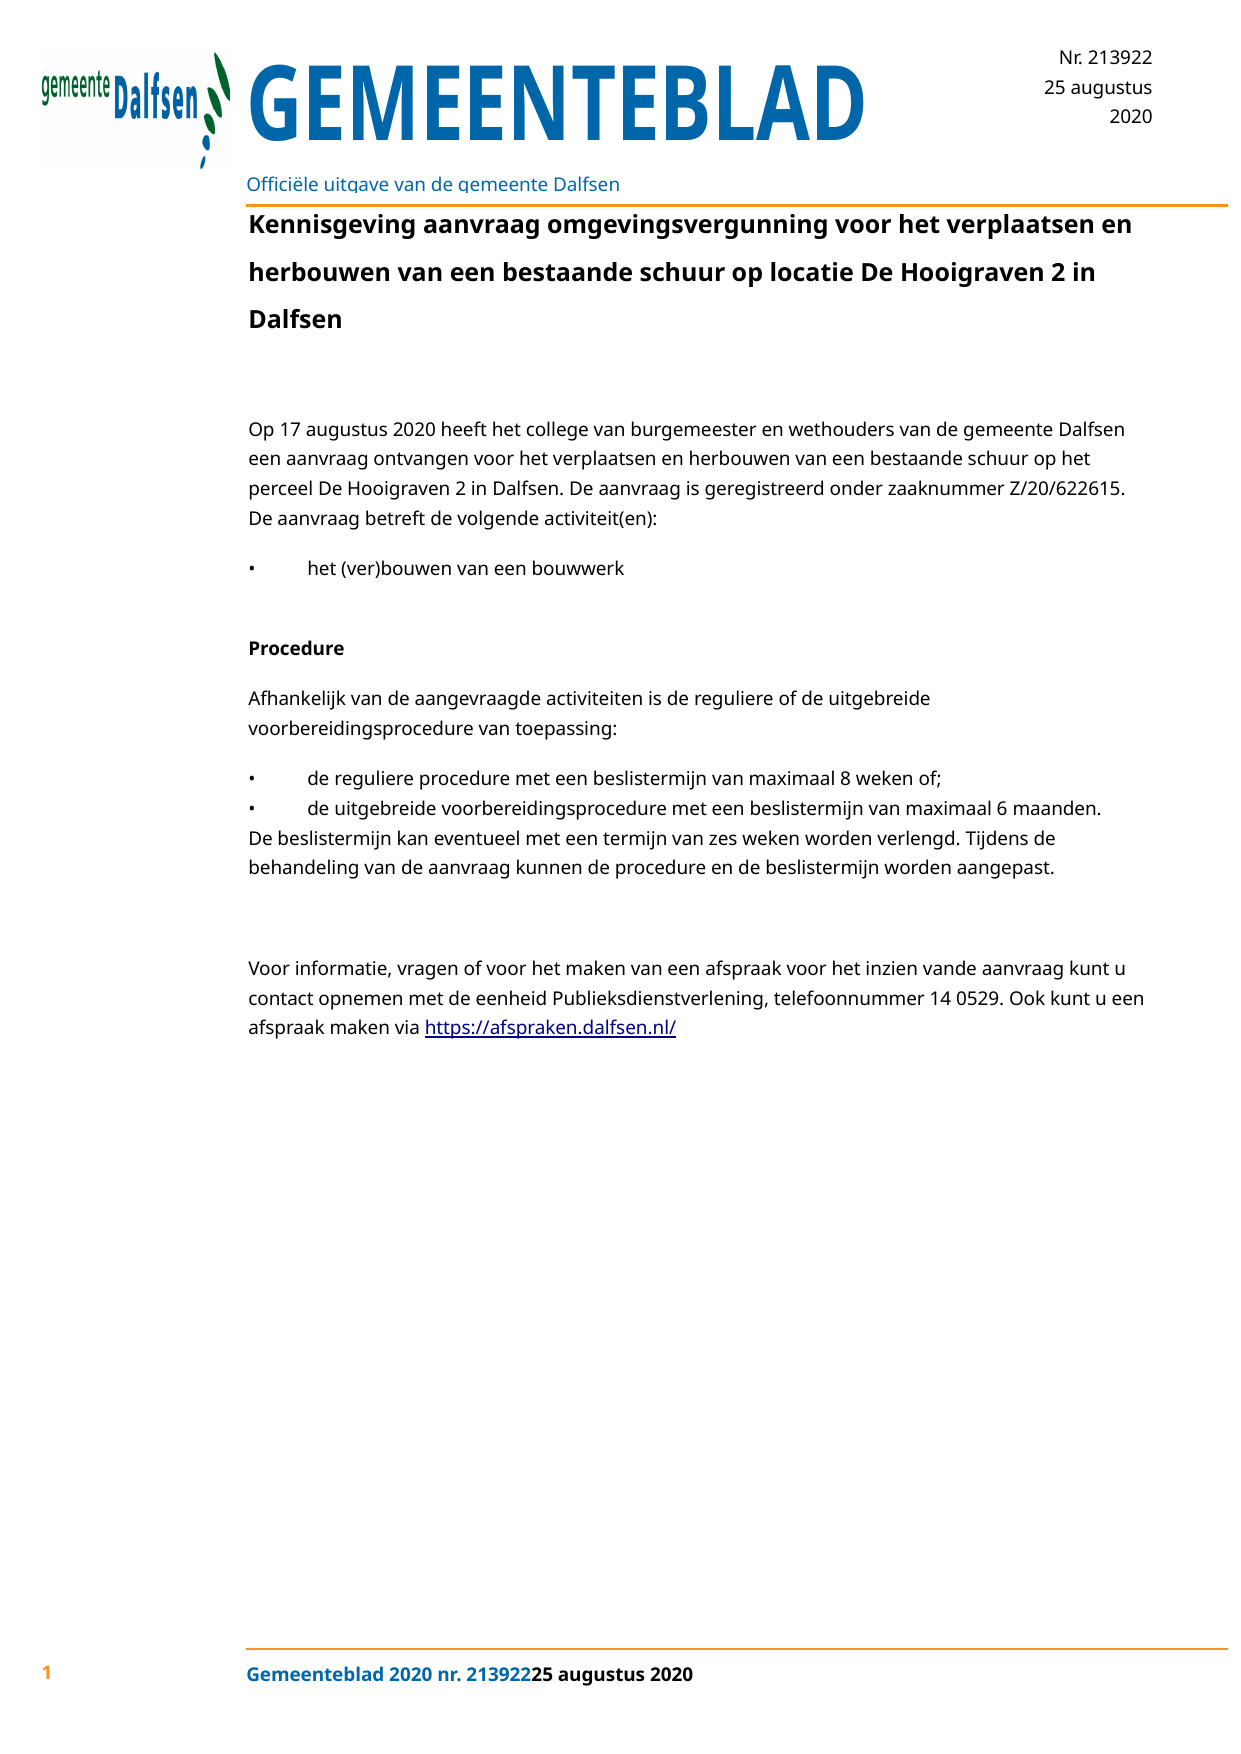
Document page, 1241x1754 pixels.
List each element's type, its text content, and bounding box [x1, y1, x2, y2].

text Afhankelijk van de aangevraagde activiteiten is de reguliere of de uitgebreide voorbereidingsprocedure van toepassing: [248, 686, 1152, 741]
text Procedure [248, 635, 1152, 661]
text Voor informatie, vragen of voor het maken van een afspraak voor het inzien vande aanvraag kunt u contact opnemen met de eenheid Publieksdienstverlening, telefoonnummer 14 0529. Ook kunt u een afspraak maken via https://afspraken.dalfsen.nl/ [248, 955, 1152, 1040]
text Op 17 augustus 2020 heeft het college van burgemeester en wethouders van de gemeente Dalfsen een aanvraag ontvangen voor het verplaatsen en herbouwen van een bestaande schuur op het perceel De Hooigraven 2 in Dalfsen. De aanvraag is geregistreerd onder zaaknummer Z/20/622615. De aanvraag betreft de volgende activiteit(en): [248, 416, 1152, 530]
text De beslistermijn kan eventueel met een termijn van zes weken worden verlengd. Tijdens de behandeling van de aanvraag kunnen de procedure en de beslistermijn worden aangepast. [248, 825, 1152, 880]
text Kennisgeving aanvraag omgevingsvergunning voor het verplaatsen en herbouwen van een bestaande schuur op locatie De Hooigraven 2 in Dalfsen [248, 207, 1152, 336]
picture [41, 47, 231, 172]
list het (ver)bouwen van een bouwwerk [248, 555, 1152, 581]
list de reguliere procedure met een beslistermijn van maximaal 8 weken of; [248, 766, 1152, 791]
list de uitgebreide voorbereidingsprocedure met een beslistermijn van maximaal 6 maanden. [248, 795, 1152, 821]
